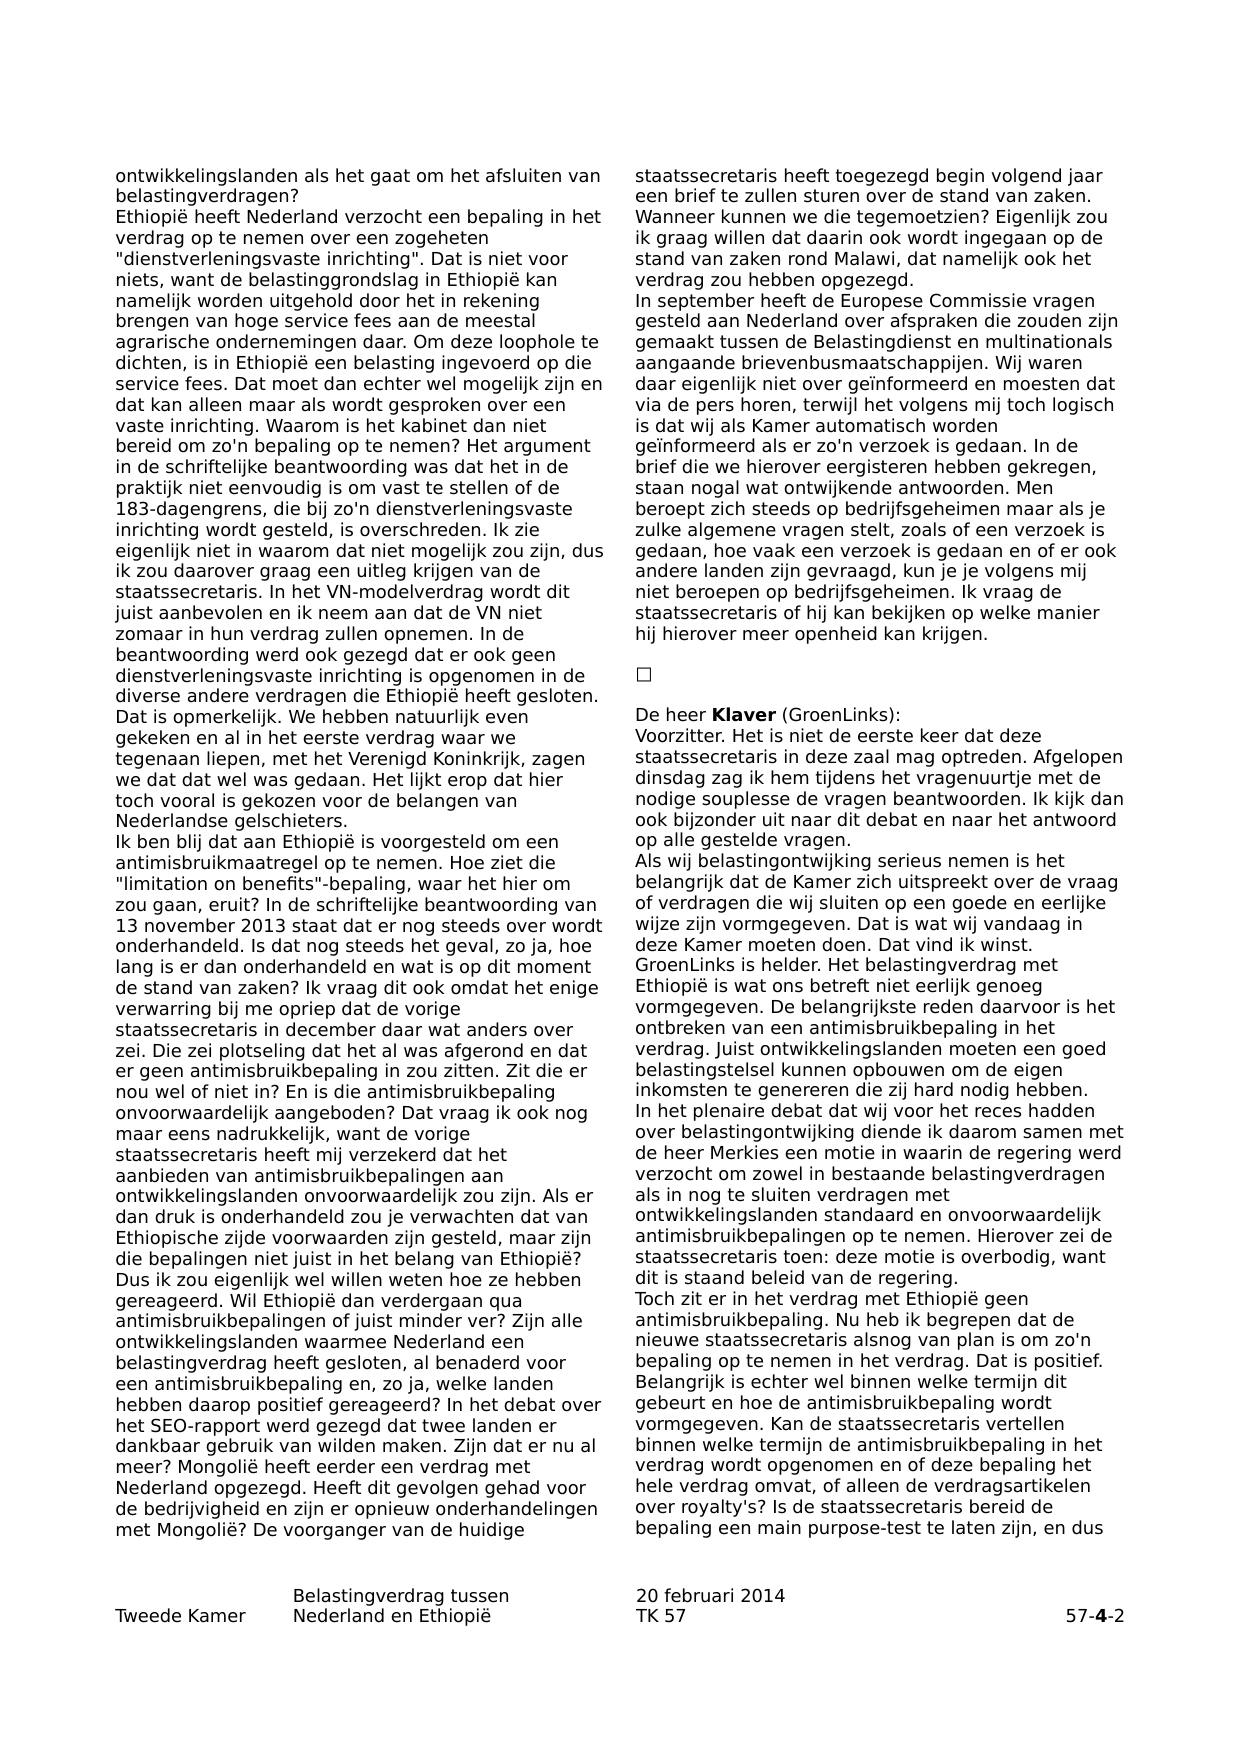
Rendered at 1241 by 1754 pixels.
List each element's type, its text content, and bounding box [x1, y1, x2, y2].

text staatssecretaris heeft toegezegd begin volgend jaar een brief te zullen sturen over de stand van zaken. Wanneer kunnen we die tegemoetzien? Eigenlijk zou ik graag willen dat daarin ook wordt ingegaan op de stand van zaken rond Malawi, dat namelijk ook het verdrag zou hebben opgezegd. [635, 165, 1125, 290]
text In het plenaire debat dat wij voor het reces hadden over belastingontwijking diende ik daarom samen met de heer Merkies een motie in waarin de regering werd verzocht om zowel in bestaande belastingverdragen als in nog te sluiten verdragen met ontwikkelingslanden standaard en onvoorwaardelijk antimisbruikbepalingen op te nemen. Hierover zei de staatssecretaris toen: deze motie is overbodig, want dit is staand beleid van de regering. [635, 1101, 1125, 1288]
text Ethiopië heeft Nederland verzocht een bepaling in het verdrag op te nemen over een zogeheten "dienstverleningsvaste inrichting". Dat is niet voor niets, want de belastinggrondslag in Ethiopië kan namelijk worden uitgehold door het in rekening brengen van hoge service fees aan de meestal agrarische ondernemingen daar. Om deze loophole te dichten, is in Ethiopië een belasting ingevoerd op die service fees. Dat moet dan echter wel mogelijk zijn en dat kan alleen maar als wordt gesproken over een vaste inrichting. Waarom is het kabinet dan niet bereid om zo'n bepaling op te nemen? Het argument in de schriftelijke beantwoording was dat het in de praktijk niet eenvoudig is om vast te stellen of de 183-dagengrens, die bij zo'n dienstverleningsvaste inrichting wordt gesteld, is overschreden. Ik zie eigenlijk niet in waarom dat niet mogelijk zou zijn, dus ik zou daarover graag een uitleg krijgen van de staatssecretaris. In het VN-modelverdrag wordt dit juist aanbevolen en ik neem aan dat de VN niet zomaar in hun verdrag zullen opnemen. In de beantwoording werd ook gezegd dat er ook geen dienstverleningsvaste inrichting is opgenomen in de diverse andere verdragen die Ethiopië heeft gesloten. Dat is opmerkelijk. We hebben natuurlijk even gekeken en al in het eerste verdrag waar we tegenaan liepen, met het Verenigd Koninkrijk, zagen we dat dat wel was gedaan. Het lijkt erop dat hier toch vooral is gekozen voor de belangen van Nederlandse gelschieters. [115, 207, 605, 832]
text In september heeft de Europese Commissie vragen gesteld aan Nederland over afspraken die zouden zijn gemaakt tussen de Belastingdienst en multinationals aangaande brievenbusmaatschappijen. Wij waren daar eigenlijk niet over geïnformeerd en moesten dat via de pers horen, terwijl het volgens mij toch logisch is dat wij als Kamer automatisch worden geïnformeerd als er zo'n verzoek is gedaan. In de brief die we hierover eergisteren hebben gekregen, staan nogal wat ontwijkende antwoorden. Men beroept zich steeds op bedrijfsgeheimen maar als je zulke algemene vragen stelt, zoals of een verzoek is gedaan, hoe vaak een verzoek is gedaan en of er ook andere landen zijn gevraagd, kun je je volgens mij niet beroepen op bedrijfsgeheimen. Ik vraag de staatssecretaris of hij kan bekijken op welke manier hij hierover meer openheid kan krijgen. [635, 290, 1125, 644]
text Voorzitter. Het is niet de eerste keer dat deze staatssecretaris in deze zaal mag optreden. Afgelopen dinsdag zag ik hem tijdens het vragenuurtje met de nodige souplesse de vragen beantwoorden. Ik kijk dan ook bijzonder uit naar dit debat en naar het antwoord op alle gestelde vragen. [635, 726, 1125, 851]
text ⬜ [635, 664, 1125, 685]
text Als wij belastingontwijking serieus nemen is het belangrijk dat de Kamer zich uitspreekt over de vraag of verdragen die wij sluiten op een goede en eerlijke wijze zijn vormgegeven. Dat is wat wij vandaag in deze Kamer moeten doen. Dat vind ik winst. [635, 851, 1125, 955]
text ontwikkelingslanden als het gaat om het afsluiten van belastingverdragen? [115, 165, 605, 207]
text Ik ben blij dat aan Ethiopië is voorgesteld om een antimisbruikmaatregel op te nemen. Hoe ziet die "limitation on benefits"-bepaling, waar het hier om zou gaan, eruit? In de schriftelijke beantwoording van 13 november 2013 staat dat er nog steeds over wordt onderhandeld. Is dat nog steeds het geval, zo ja, hoe lang is er dan onderhandeld en wat is op dit moment de stand van zaken? Ik vraag dit ook omdat het enige verwarring bij me opriep dat de vorige staatssecretaris in december daar wat anders over zei. Die zei plotseling dat het al was afgerond en dat er geen antimisbruikbepaling in zou zitten. Zit die er nou wel of niet in? En is die antimisbruikbepaling onvoorwaardelijk aangeboden? Dat vraag ik ook nog maar eens nadrukkelijk, want de vorige staatssecretaris heeft mij verzekerd dat het aanbieden van antimisbruikbepalingen aan ontwikkelingslanden onvoorwaardelijk zou zijn. Als er dan druk is onderhandeld zou je verwachten dat van Ethiopische zijde voorwaarden zijn gesteld, maar zijn die bepalingen niet juist in het belang van Ethiopië? Dus ik zou eigenlijk wel willen weten hoe ze hebben gereageerd. Wil Ethiopië dan verdergaan qua antimisbruikbepalingen of juist minder ver? Zijn alle ontwikkelingslanden waarmee Nederland een belastingverdrag heeft gesloten, al benaderd voor een antimisbruikbepaling en, zo ja, welke landen hebben daarop positief gereageerd? In het debat over het SEO-rapport werd gezegd dat twee landen er dankbaar gebruik van wilden maken. Zijn dat er nu al meer? Mongolië heeft eerder een verdrag met Nederland opgezegd. Heeft dit gevolgen gehad voor de bedrijvigheid en zijn er opnieuw onderhandelingen met Mongolië? De voorganger van de huidige [115, 832, 605, 1540]
text Belangrijk is echter wel binnen welke termijn dit gebeurt en hoe de antimisbruikbepaling wordt vormgegeven. Kan de staatssecretaris vertellen binnen welke termijn de antimisbruikbepaling in het verdrag wordt opgenomen en of deze bepaling het hele verdrag omvat, of alleen de verdragsartikelen over royalty's? Is de staatssecretaris bereid de bepaling een main purpose-test te laten zijn, en dus [635, 1372, 1125, 1538]
text GroenLinks is helder. Het belastingverdrag met Ethiopië is wat ons betreft niet eerlijk genoeg vormgegeven. De belangrijkste reden daarvoor is het ontbreken van een antimisbruikbepaling in het verdrag. Juist ontwikkelingslanden moeten een goed belastingstelsel kunnen opbouwen om de eigen inkomsten te genereren die zij hard nodig hebben. [635, 955, 1125, 1101]
text De heer Klaver (GroenLinks): [635, 705, 1125, 726]
text Toch zit er in het verdrag met Ethiopië geen antimisbruikbepaling. Nu heb ik begrepen dat de nieuwe staatssecretaris alsnog van plan is om zo'n bepaling op te nemen in het verdrag. Dat is positief. [635, 1288, 1125, 1372]
